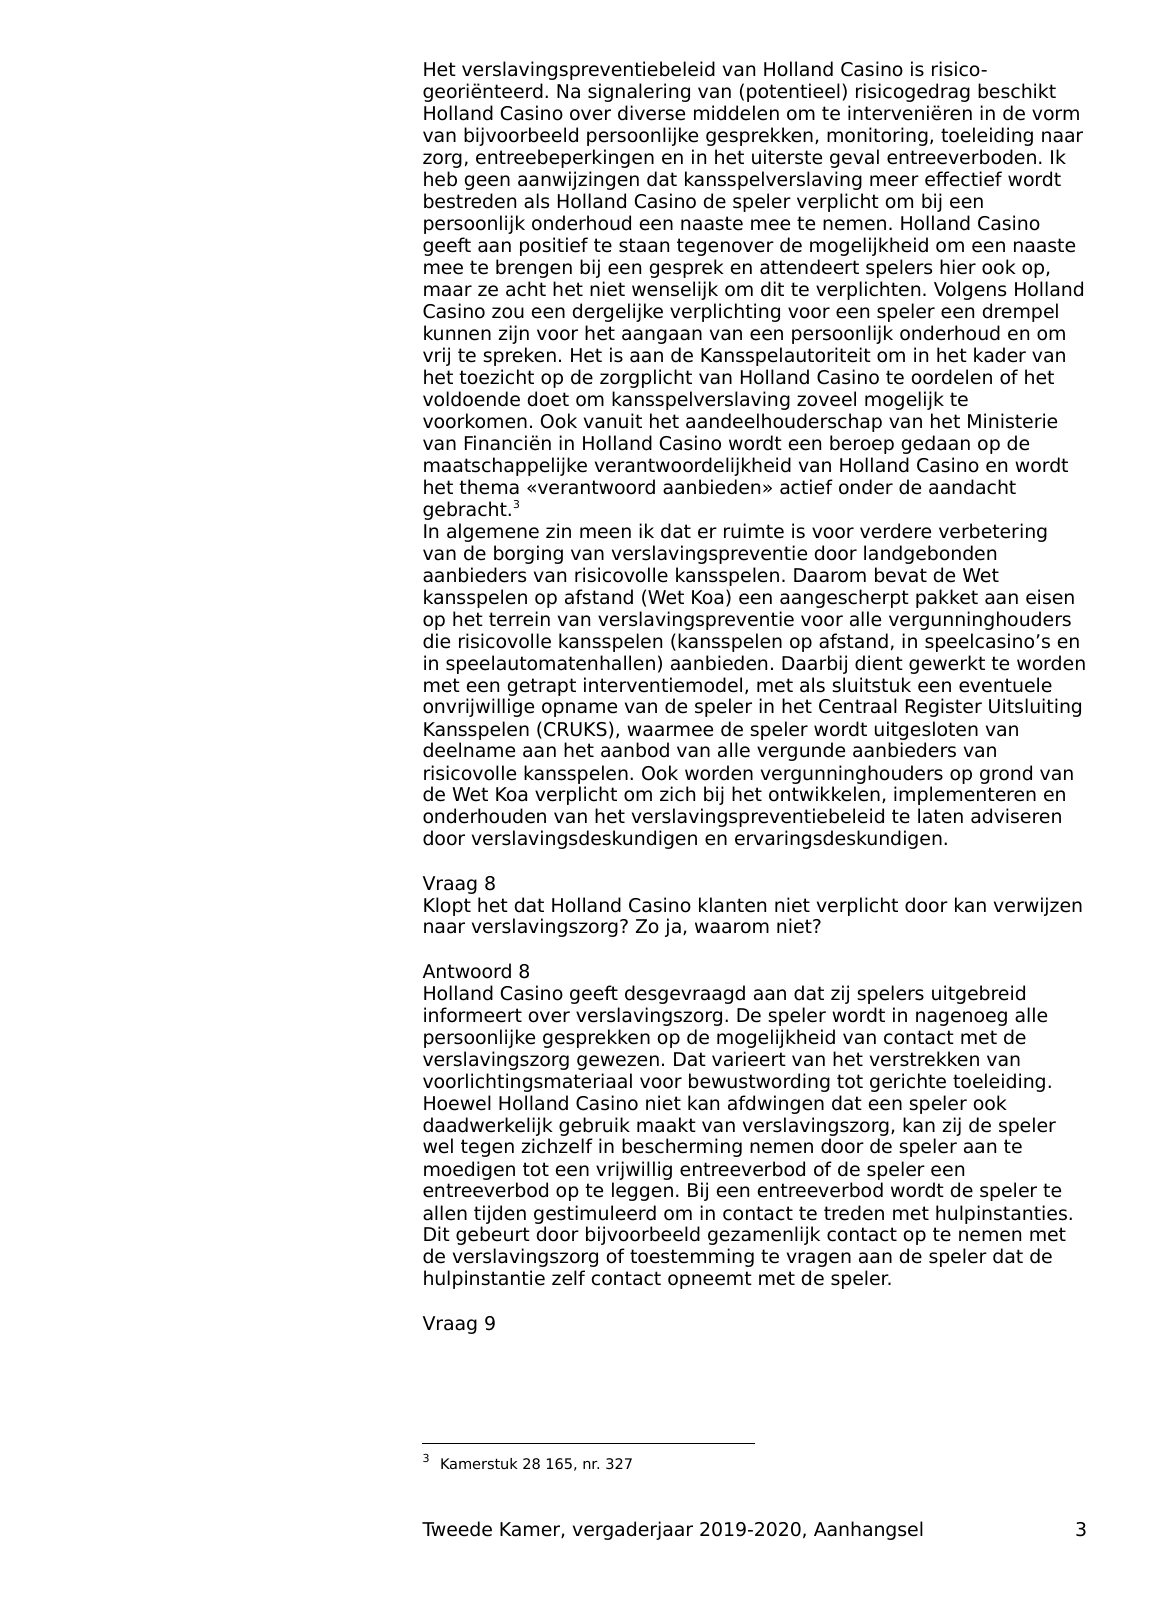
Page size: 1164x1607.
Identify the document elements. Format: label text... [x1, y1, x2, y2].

text Antwoord 8 [422, 961, 1087, 983]
text Het verslavingspreventiebeleid van Holland Casino is risico-georiënteerd. Na signalering van (potentieel) risicogedrag beschikt Holland Casino over diverse middelen om te interveniëren in de vorm van bijvoorbeeld persoonlijke gesprekken, monitoring, toeleiding naar zorg, entreebeperkingen en in het uiterste geval entreeverboden. Ik heb geen aanwijzingen dat kansspelverslaving meer effectief wordt bestreden als Holland Casino de speler verplicht om bij een persoonlijk onderhoud een naaste mee te nemen. Holland Casino geeft aan positief te staan tegenover de mogelijkheid om een naaste mee te brengen bij een gesprek en attendeert spelers hier ook op, maar ze acht het niet wenselijk om dit te verplichten. Volgens Holland Casino zou een dergelijke verplichting voor een speler een drempel kunnen zijn voor het aangaan van een persoonlijk onderhoud en om vrij te spreken. Het is aan de Kansspelautoriteit om in het kader van het toezicht op de zorgplicht van Holland Casino te oordelen of het voldoende doet om kansspelverslaving zoveel mogelijk te voorkomen. Ook vanuit het aandeelhouderschap van het Ministerie van Financiën in Holland Casino wordt een beroep gedaan op de maatschappelijke verantwoordelijkheid van Holland Casino en wordt het thema «verantwoord aanbieden» actief onder de aandacht gebracht. [422, 59, 1087, 521]
text Holland Casino geeft desgevraagd aan dat zij spelers uitgebreid informeert over verslavingszorg. De speler wordt in nagenoeg alle persoonlijke gesprekken op de mogelijkheid van contact met de verslavingszorg gewezen. Dat varieert van het verstrekken van voorlichtingsmateriaal voor bewustwording tot gerichte toeleiding. Hoewel Holland Casino niet kan afdwingen dat een speler ook daadwerkelijk gebruik maakt van verslavingszorg, kan zij de speler wel tegen zichzelf in bescherming nemen door de speler aan te moedigen tot een vrijwillig entreeverbod of de speler een entreeverbod op te leggen. Bij een entreeverbod wordt de speler te allen tijden gestimuleerd om in contact te treden met hulpinstanties. Dit gebeurt door bijvoorbeeld gezamenlijk contact op te nemen met de verslavingszorg of toestemming te vragen aan de speler dat de hulpinstantie zelf contact opneemt met de speler. [422, 983, 1087, 1290]
text In algemene zin meen ik dat er ruimte is voor verdere verbetering van de borging van verslavingspreventie door landgebonden aanbieders van risicovolle kansspelen. Daarom bevat de Wet kansspelen op afstand (Wet Koa) een aangescherpt pakket aan eisen op het terrein van verslavingspreventie voor alle vergunninghouders die risicovolle kansspelen (kansspelen op afstand, in speelcasino’s en in speelautomatenhallen) aanbieden. Daarbij dient gewerkt te worden met een getrapt interventiemodel, met als sluitstuk een eventuele onvrijwillige opname van de speler in het Centraal Register Uitsluiting Kansspelen (CRUKS), waarmee de speler wordt uitgesloten van deelname aan het aanbod van alle vergunde aanbieders van risicovolle kansspelen. Ook worden vergunninghouders op grond van de Wet Koa verplicht om zich bij het ontwikkelen, implementeren en onderhouden van het verslavingspreventiebeleid te laten adviseren door verslavingsdeskundigen en ervaringsdeskundigen. [422, 521, 1087, 850]
text Klopt het dat Holland Casino klanten niet verplicht door kan verwijzen naar verslavingszorg? Zo ja, waarom niet? [422, 894, 1087, 938]
text Vraag 9 [422, 1312, 1087, 1334]
text Vraag 8 [422, 872, 1087, 894]
text Kamerstuk 28 165, nr. 327 [422, 1452, 1087, 1474]
